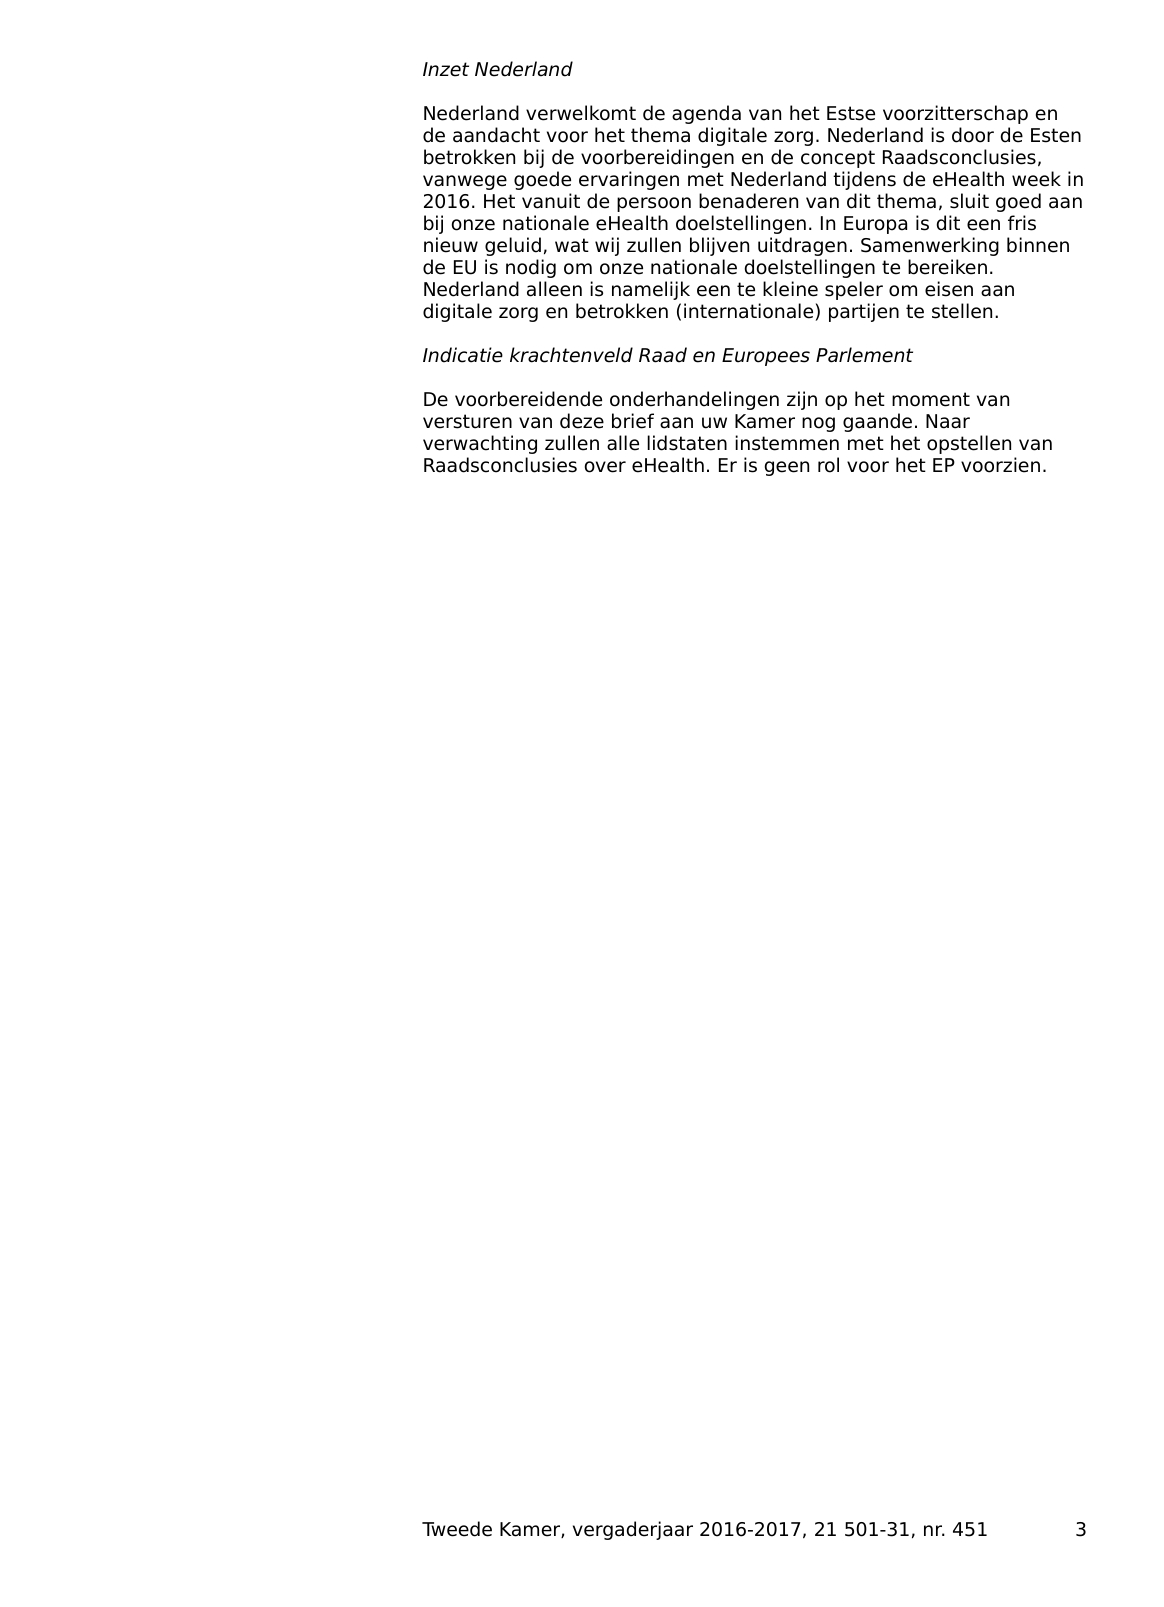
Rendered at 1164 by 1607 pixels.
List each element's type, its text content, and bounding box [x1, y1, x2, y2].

subtitle Inzet Nederland [422, 59, 1087, 81]
subtitle Indicatie krachtenveld Raad en Europees Parlement [422, 345, 1087, 367]
text De voorbereidende onderhandelingen zijn op het moment van versturen van deze brief aan uw Kamer nog gaande. Naar verwachting zullen alle lidstaten instemmen met het opstellen van Raadsconclusies over eHealth. Er is geen rol voor het EP voorzien. [422, 389, 1087, 477]
text Nederland verwelkomt de agenda van het Estse voorzitterschap en de aandacht voor het thema digitale zorg. Nederland is door de Esten betrokken bij de voorbereidingen en de concept Raadsconclusies, vanwege goede ervaringen met Nederland tijdens de eHealth week in 2016. Het vanuit de persoon benaderen van dit thema, sluit goed aan bij onze nationale eHealth doelstellingen. In Europa is dit een fris nieuw geluid, wat wij zullen blijven uitdragen. Samenwerking binnen de EU is nodig om onze nationale doelstellingen te bereiken. Nederland alleen is namelijk een te kleine speler om eisen aan digitale zorg en betrokken (internationale) partijen te stellen. [422, 103, 1087, 323]
